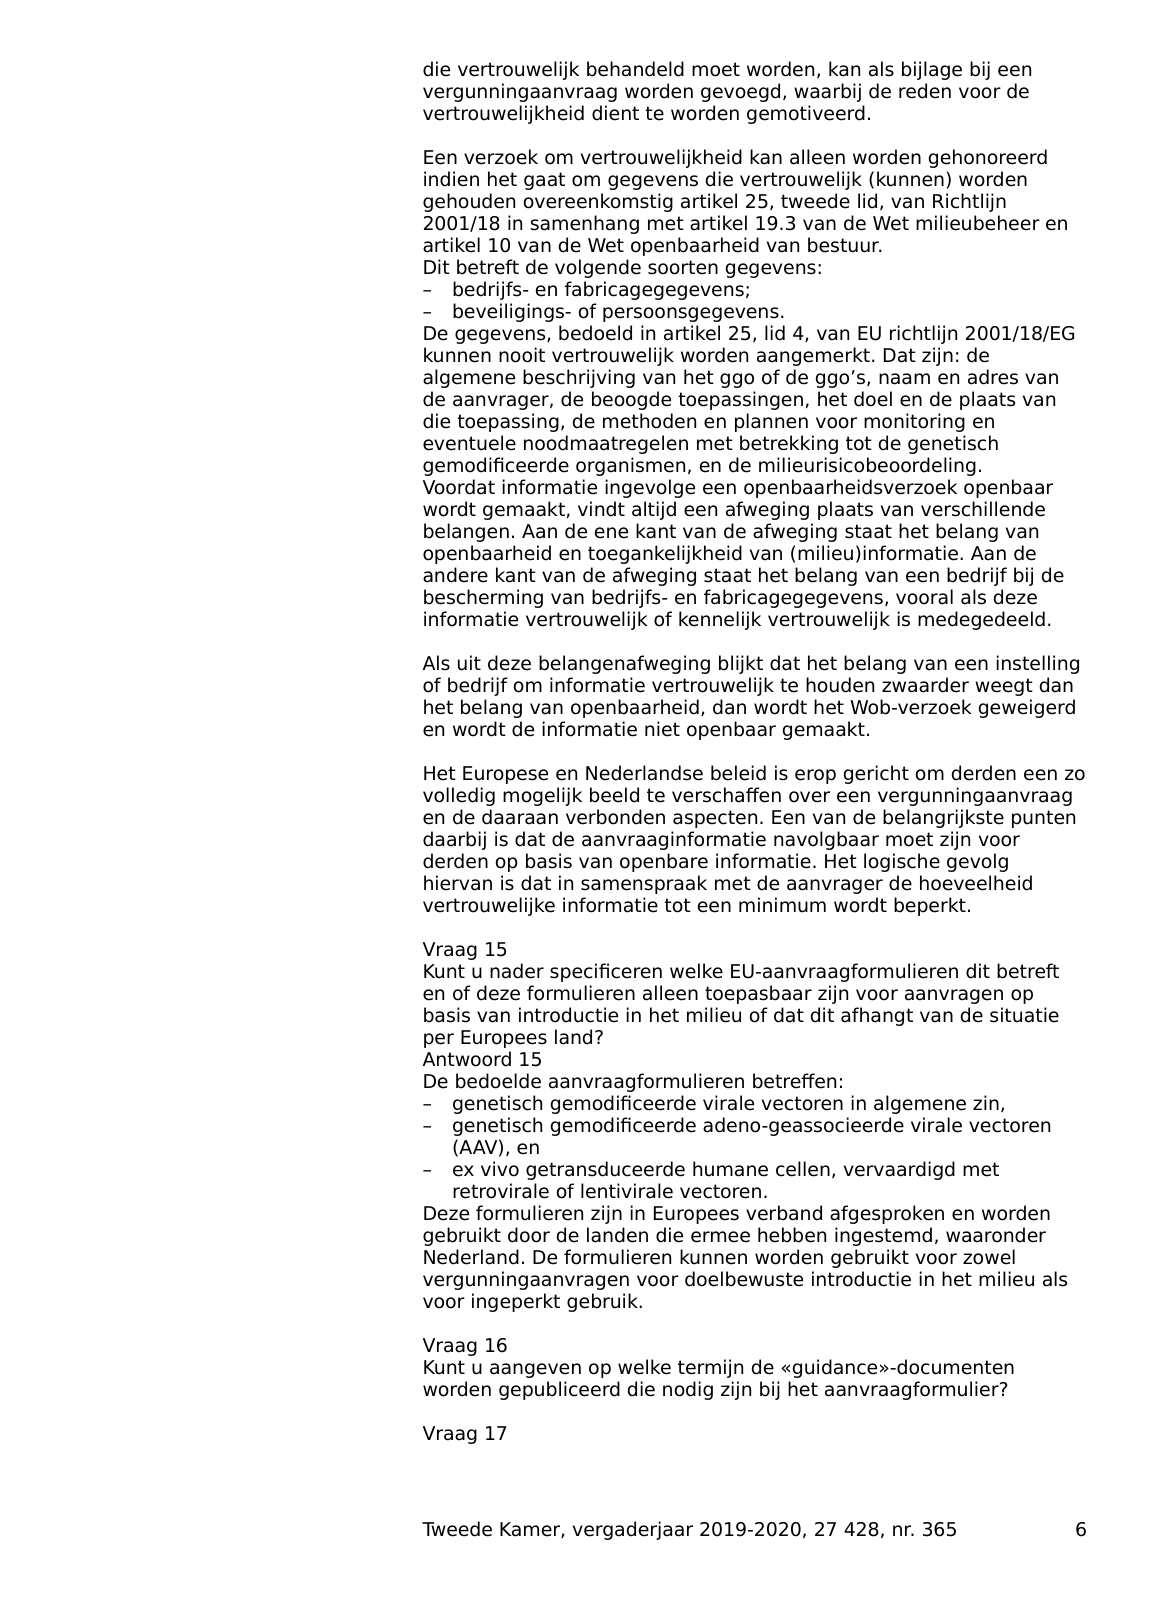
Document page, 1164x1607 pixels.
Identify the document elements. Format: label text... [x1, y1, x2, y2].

text Dit betreft de volgende soorten gegevens: [422, 257, 1087, 279]
text Kunt u aangeven op welke termijn de «guidance»-documenten worden gepubliceerd die nodig zijn bij het aanvraagformulier? [422, 1357, 1087, 1401]
text – genetisch gemodificeerde adeno-geassocieerde virale vectoren (AAV), en [422, 1115, 1087, 1159]
text Vraag 16 [422, 1335, 1087, 1357]
text Het Europese en Nederlandse beleid is erop gericht om derden een zo volledig mogelijk beeld te verschaffen over een vergunningaanvraag en de daaraan verbonden aspecten. Een van de belangrijkste punten daarbij is dat de aanvraaginformatie navolgbaar moet zijn voor derden op basis van openbare informatie. Het logische gevolg hiervan is dat in samenspraak met de aanvrager de hoeveelheid vertrouwelijke informatie tot een minimum wordt beperkt. [422, 763, 1087, 917]
text – beveiligings- of persoonsgegevens. [422, 301, 1087, 323]
text Kunt u nader specificeren welke EU-aanvraagformulieren dit betreft en of deze formulieren alleen toepasbaar zijn voor aanvragen op basis van introductie in het milieu of dat dit afhangt van de situatie per Europees land? [422, 961, 1087, 1049]
text – ex vivo getransduceerde humane cellen, vervaardigd met retrovirale of lentivirale vectoren. [422, 1159, 1087, 1203]
text De bedoelde aanvraagformulieren betreffen: [422, 1071, 1087, 1093]
text De gegevens, bedoeld in artikel 25, lid 4, van EU richtlijn 2001/18/EG kunnen nooit vertrouwelijk worden aangemerkt. Dat zijn: de algemene beschrijving van het ggo of de ggo’s, naam en adres van de aanvrager, de beoogde toepassingen, het doel en de plaats van die toepassing, de methoden en plannen voor monitoring en eventuele noodmaatregelen met betrekking tot de genetisch gemodificeerde organismen, en de milieurisicobeoordeling. [422, 323, 1087, 477]
text Als uit deze belangenafweging blijkt dat het belang van een instelling of bedrijf om informatie vertrouwelijk te houden zwaarder weegt dan het belang van openbaarheid, dan wordt het Wob-verzoek geweigerd en wordt de informatie niet openbaar gemaakt. [422, 653, 1087, 741]
text Vraag 17 [422, 1423, 1087, 1445]
text Vraag 15 [422, 939, 1087, 961]
text Antwoord 15 [422, 1049, 1087, 1071]
text die vertrouwelijk behandeld moet worden, kan als bijlage bij een vergunningaanvraag worden gevoegd, waarbij de reden voor de vertrouwelijkheid dient te worden gemotiveerd. [422, 59, 1087, 125]
text Voordat informatie ingevolge een openbaarheidsverzoek openbaar wordt gemaakt, vindt altijd een afweging plaats van verschillende belangen. Aan de ene kant van de afweging staat het belang van openbaarheid en toegankelijkheid van (milieu)informatie. Aan de andere kant van de afweging staat het belang van een bedrijf bij de bescherming van bedrijfs- en fabricagegegevens, vooral als deze informatie vertrouwelijk of kennelijk vertrouwelijk is medegedeeld. [422, 477, 1087, 631]
text – genetisch gemodificeerde virale vectoren in algemene zin, [422, 1093, 1087, 1115]
text Een verzoek om vertrouwelijkheid kan alleen worden gehonoreerd indien het gaat om gegevens die vertrouwelijk (kunnen) worden gehouden overeenkomstig artikel 25, tweede lid, van Richtlijn 2001/18 in samenhang met artikel 19.3 van de Wet milieubeheer en artikel 10 van de Wet openbaarheid van bestuur. [422, 147, 1087, 257]
text – bedrijfs- en fabricagegegevens; [422, 279, 1087, 301]
text Deze formulieren zijn in Europees verband afgesproken en worden gebruikt door de landen die ermee hebben ingestemd, waaronder Nederland. De formulieren kunnen worden gebruikt voor zowel vergunningaanvragen voor doelbewuste introductie in het milieu als voor ingeperkt gebruik. [422, 1203, 1087, 1313]
